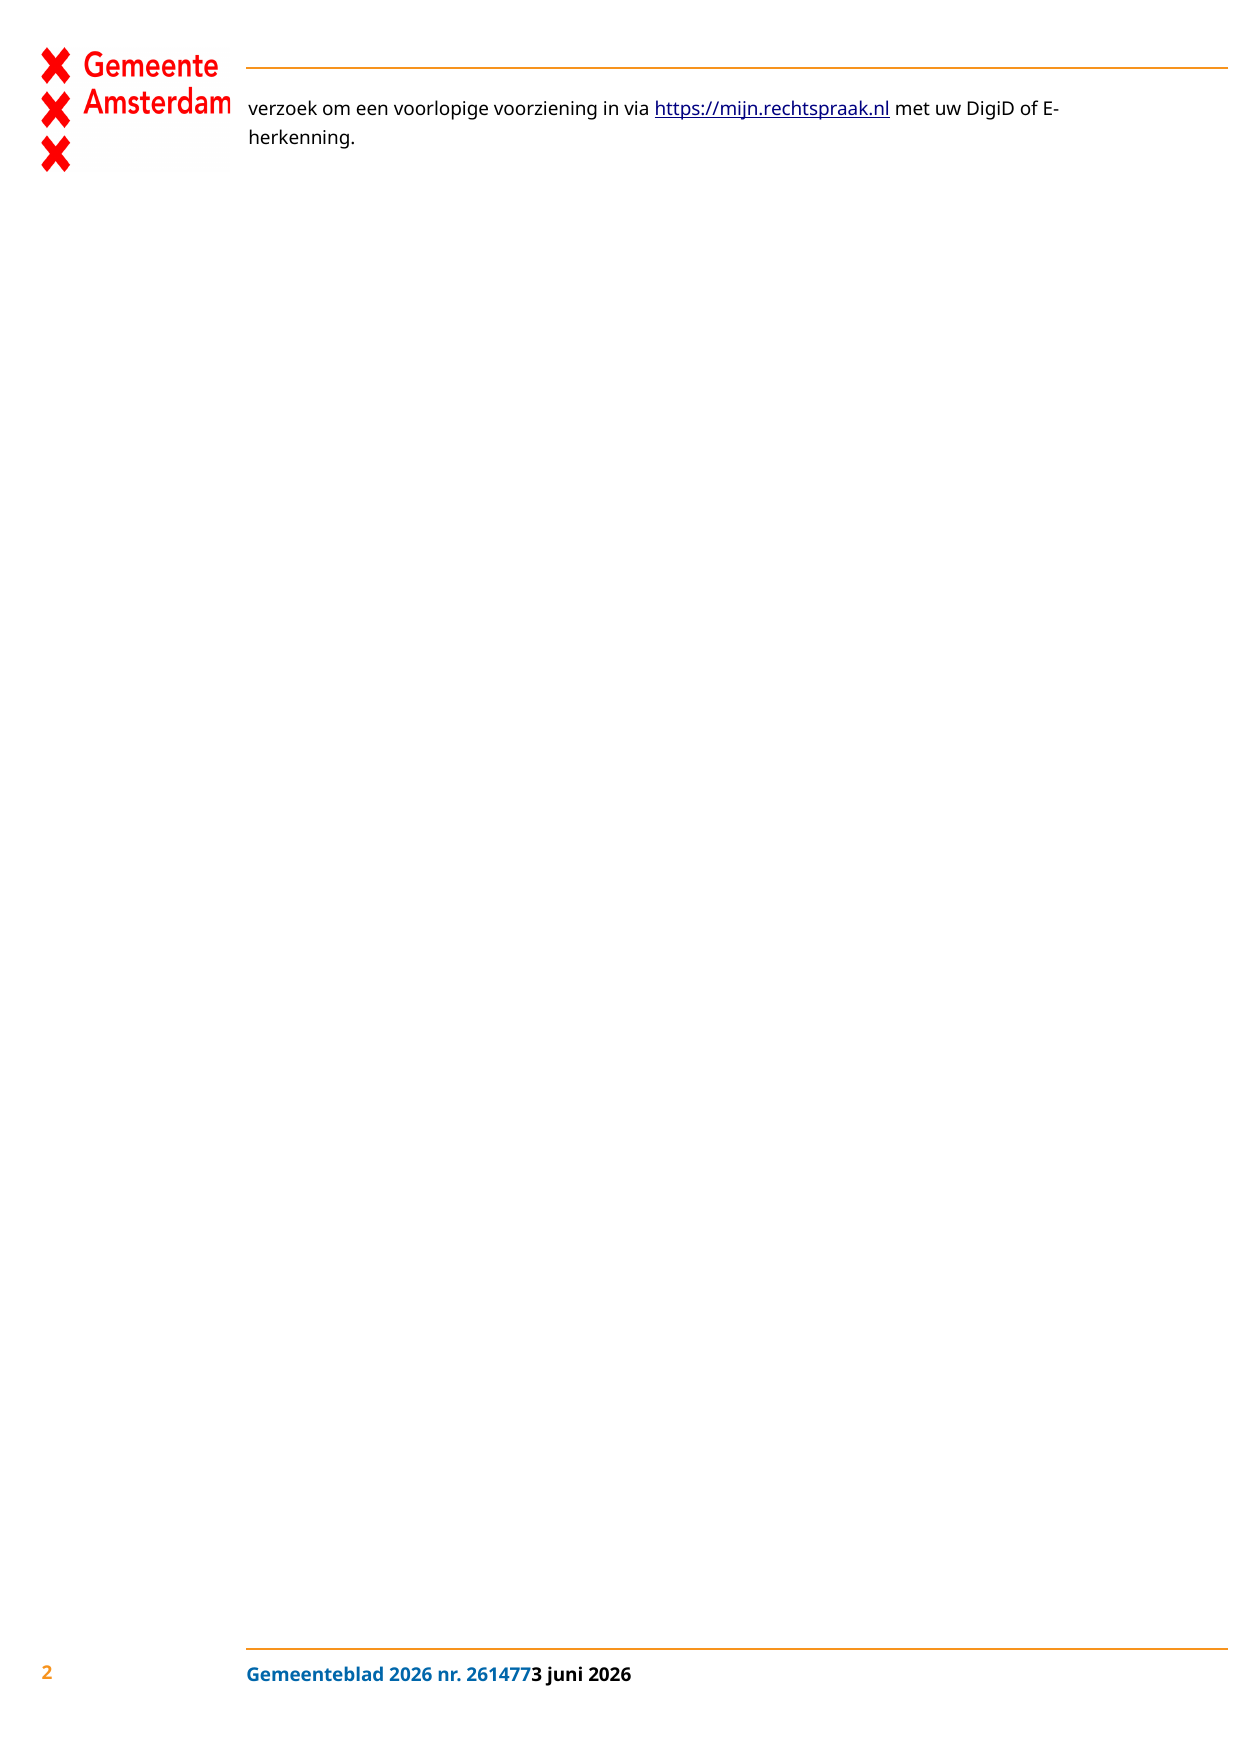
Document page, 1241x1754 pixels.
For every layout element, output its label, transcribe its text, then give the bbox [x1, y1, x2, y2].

text verzoek om een voorlopige voorziening in via https://mijn.rechtspraak.nl met uw DigiD of E-herkenning. [248, 95, 1152, 150]
picture [41, 47, 231, 172]
